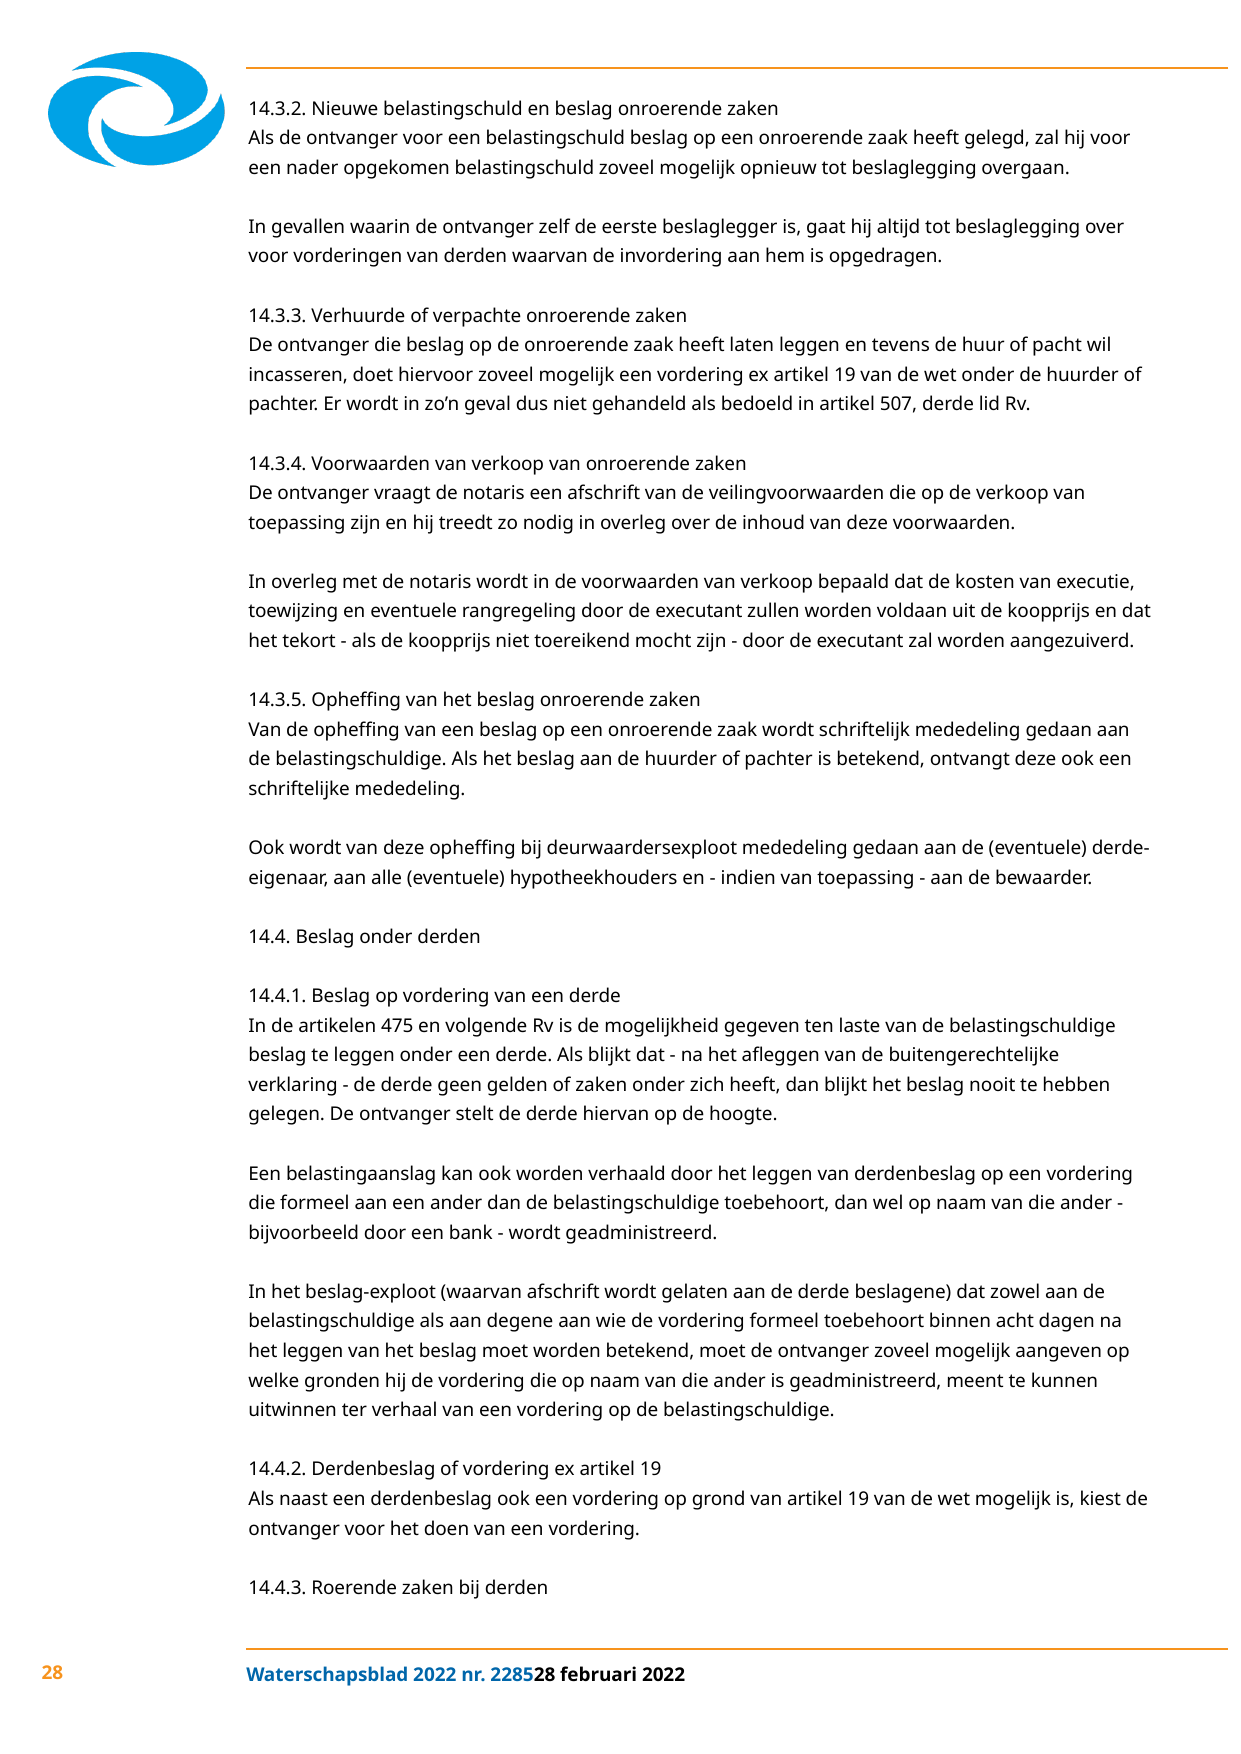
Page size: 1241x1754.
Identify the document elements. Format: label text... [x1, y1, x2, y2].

text 14.4.2. Derdenbeslag of vordering ex artikel 19 [248, 1456, 1152, 1481]
text In het beslag-exploot (waarvan afschrift wordt gelaten aan de derde beslagene) dat zowel aan de belastingschuldige als aan degene aan wie de vordering formeel toebehoort binnen acht dagen na het leggen van het beslag moet worden betekend, moet de ontvanger zoveel mogelijk aangeven op welke gronden hij de vordering die op naam van die ander is geadministreerd, meent te kunnen uitwinnen ter verhaal van een vordering op de belastingschuldige. [248, 1278, 1152, 1422]
text Als naast een derdenbeslag ook een vordering op grond van artikel 19 van de wet mogelijk is, kiest de ontvanger voor het doen van een vordering. [248, 1485, 1152, 1541]
text De ontvanger vraagt de notaris een afschrift van de veilingvoorwaarden die op de verkoop van toepassing zijn en hij treedt zo nodig in overleg over de inhoud van deze voorwaarden. [248, 479, 1152, 535]
picture [41, 47, 231, 172]
text 14.4. Beslag onder derden [248, 923, 1152, 949]
text 14.3.5. Opheffing van het beslag onroerende zaken [248, 686, 1152, 712]
text Ook wordt van deze opheffing bij deurwaardersexploot mededeling gedaan aan de (eventuele) derde-eigenaar, aan alle (eventuele) hypotheekhouders en - indien van toepassing - aan de bewaarder. [248, 834, 1152, 890]
text 14.4.1. Beslag op vordering van een derde [248, 982, 1152, 1008]
text 14.3.3. Verhuurde of verpachte onroerende zaken [248, 302, 1152, 328]
text Een belastingaanslag kan ook worden verhaald door het leggen van derdenbeslag op een vordering die formeel aan een ander dan de belastingschuldige toebehoort, dan wel op naam van die ander - bijvoorbeeld door een bank - wordt geadministreerd. [248, 1160, 1152, 1245]
text 14.4.3. Roerende zaken bij derden [248, 1574, 1152, 1600]
text Als de ontvanger voor een belastingschuld beslag op een onroerende zaak heeft gelegd, zal hij voor een nader opgekomen belastingschuld zoveel mogelijk opnieuw tot beslaglegging overgaan. [248, 124, 1152, 180]
text In overleg met de notaris wordt in de voorwaarden van verkoop bepaald dat de kosten van executie, toewijzing en eventuele rangregeling door de executant zullen worden voldaan uit de koopprijs en dat het tekort - als de koopprijs niet toereikend mocht zijn - door de executant zal worden aangezuiverd. [248, 568, 1152, 653]
text In de artikelen 475 en volgende Rv is de mogelijkheid gegeven ten laste van de belastingschuldige beslag te leggen onder een derde. Als blijkt dat - na het afleggen van de buitengerechtelijke verklaring - de derde geen gelden of zaken onder zich heeft, dan blijkt het beslag nooit te hebben gelegen. De ontvanger stelt de derde hiervan op de hoogte. [248, 1012, 1152, 1126]
text 14.3.2. Nieuwe belastingschuld en beslag onroerende zaken [248, 95, 1152, 121]
text In gevallen waarin de ontvanger zelf de eerste beslaglegger is, gaat hij altijd tot beslaglegging over voor vorderingen van derden waarvan de invordering aan hem is opgedragen. [248, 213, 1152, 268]
text 14.3.4. Voorwaarden van verkoop van onroerende zaken [248, 450, 1152, 476]
text Van de opheffing van een beslag op een onroerende zaak wordt schriftelijk mededeling gedaan aan de belastingschuldige. Als het beslag aan de huurder of pachter is betekend, ontvangt deze ook een schriftelijke mededeling. [248, 716, 1152, 801]
text De ontvanger die beslag op de onroerende zaak heeft laten leggen en tevens de huur of pacht wil incasseren, doet hiervoor zoveel mogelijk een vordering ex artikel 19 van de wet onder de huurder of pachter. Er wordt in zo’n geval dus niet gehandeld als bedoeld in artikel 507, derde lid Rv. [248, 331, 1152, 416]
